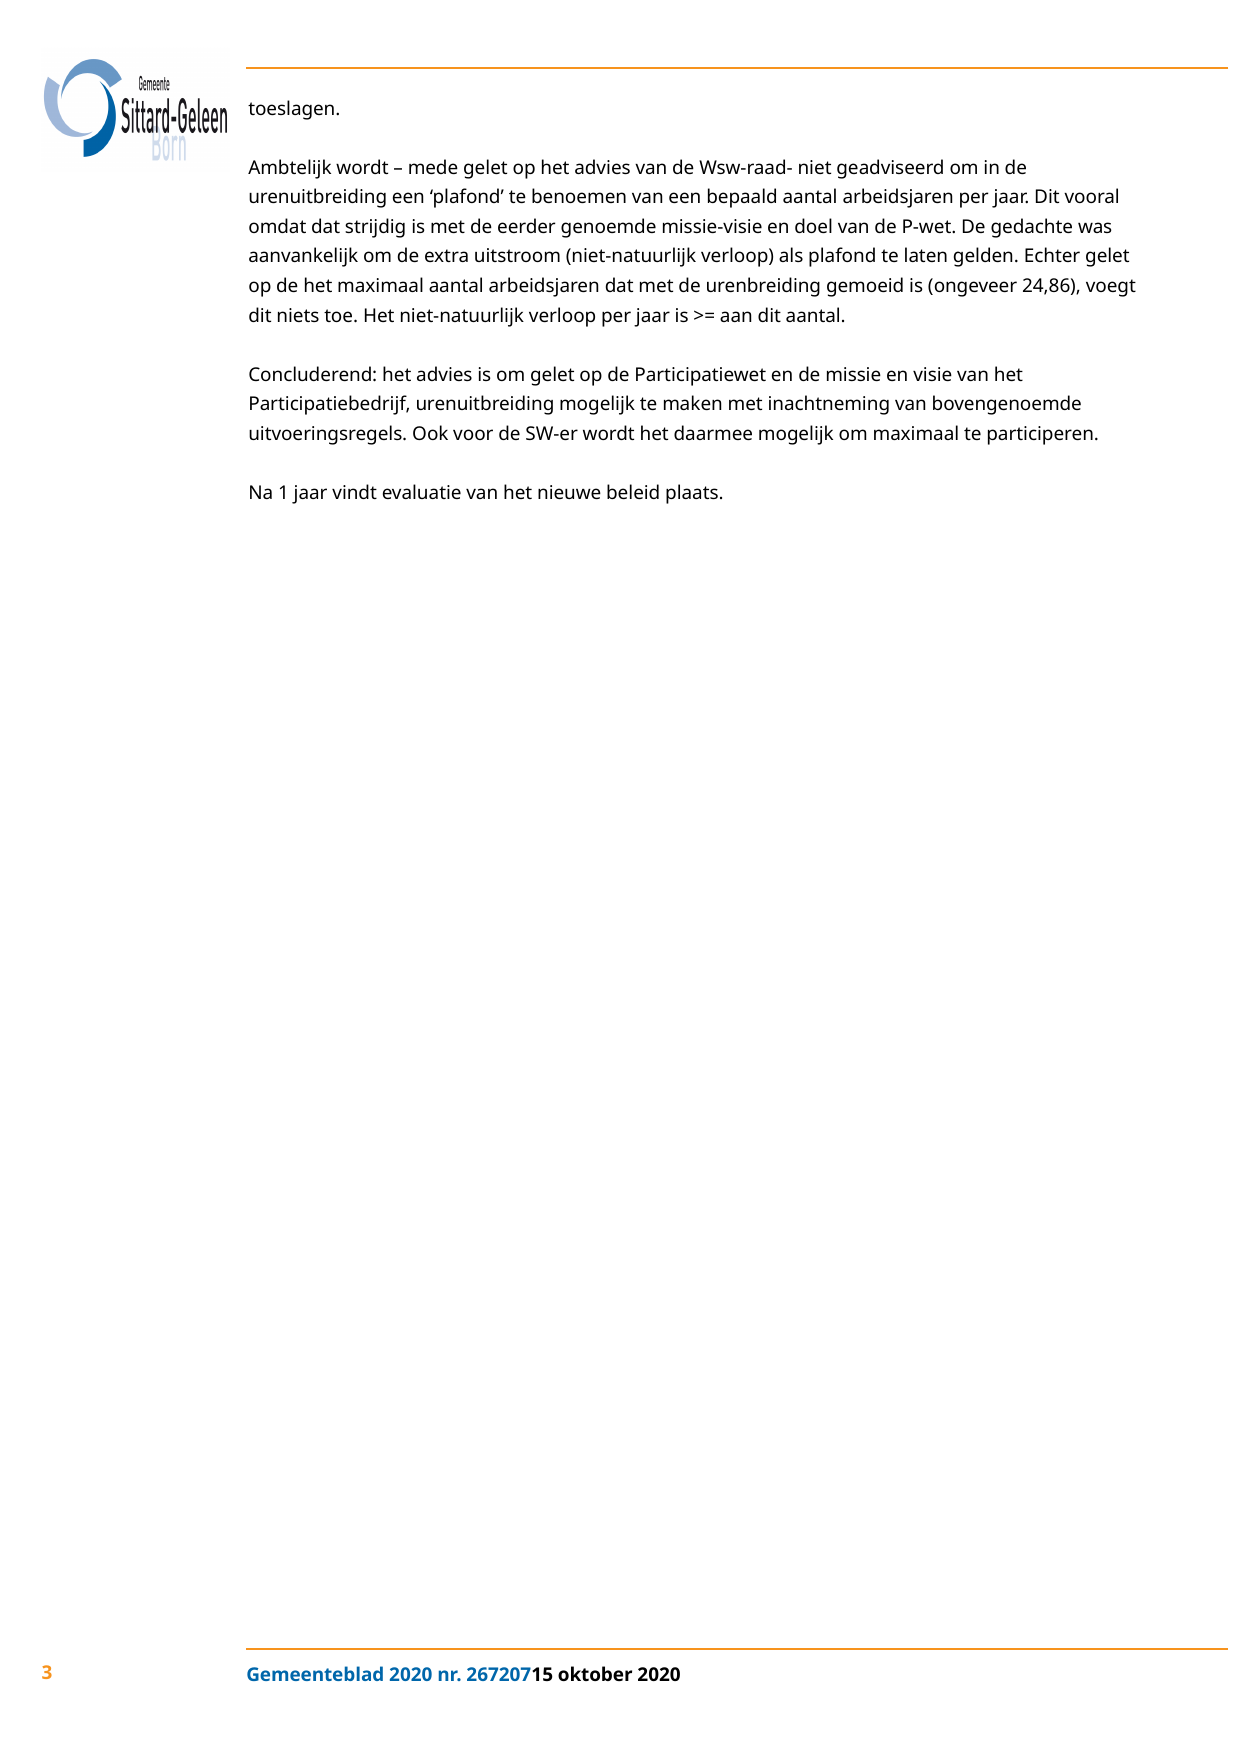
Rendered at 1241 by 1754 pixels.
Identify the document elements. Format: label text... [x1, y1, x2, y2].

picture [41, 47, 231, 172]
text Na 1 jaar vindt evaluatie van het nieuwe beleid plaats. [248, 479, 1152, 505]
text Ambtelijk wordt – mede gelet op het advies van de Wsw-raad- niet geadviseerd om in de urenuitbreiding een ‘plafond’ te benoemen van een bepaald aantal arbeidsjaren per jaar. Dit vooral omdat dat strijdig is met de eerder genoemde missie-visie en doel van de P-wet. De gedachte was aanvankelijk om de extra uitstroom (niet-natuurlijk verloop) als plafond te laten gelden. Echter gelet op de het maximaal aantal arbeidsjaren dat met de urenbreiding gemoeid is (ongeveer 24,86), voegt dit niets toe. Het niet-natuurlijk verloop per jaar is >= aan dit aantal. [248, 154, 1152, 328]
text Concluderend: het advies is om gelet op de Participatiewet en de missie en visie van het Participatiebedrijf, urenuitbreiding mogelijk te maken met inachtneming van bovengenoemde uitvoeringsregels. Ook voor de SW-er wordt het daarmee mogelijk om maximaal te participeren. [248, 361, 1152, 446]
text toeslagen. [248, 95, 1152, 121]
